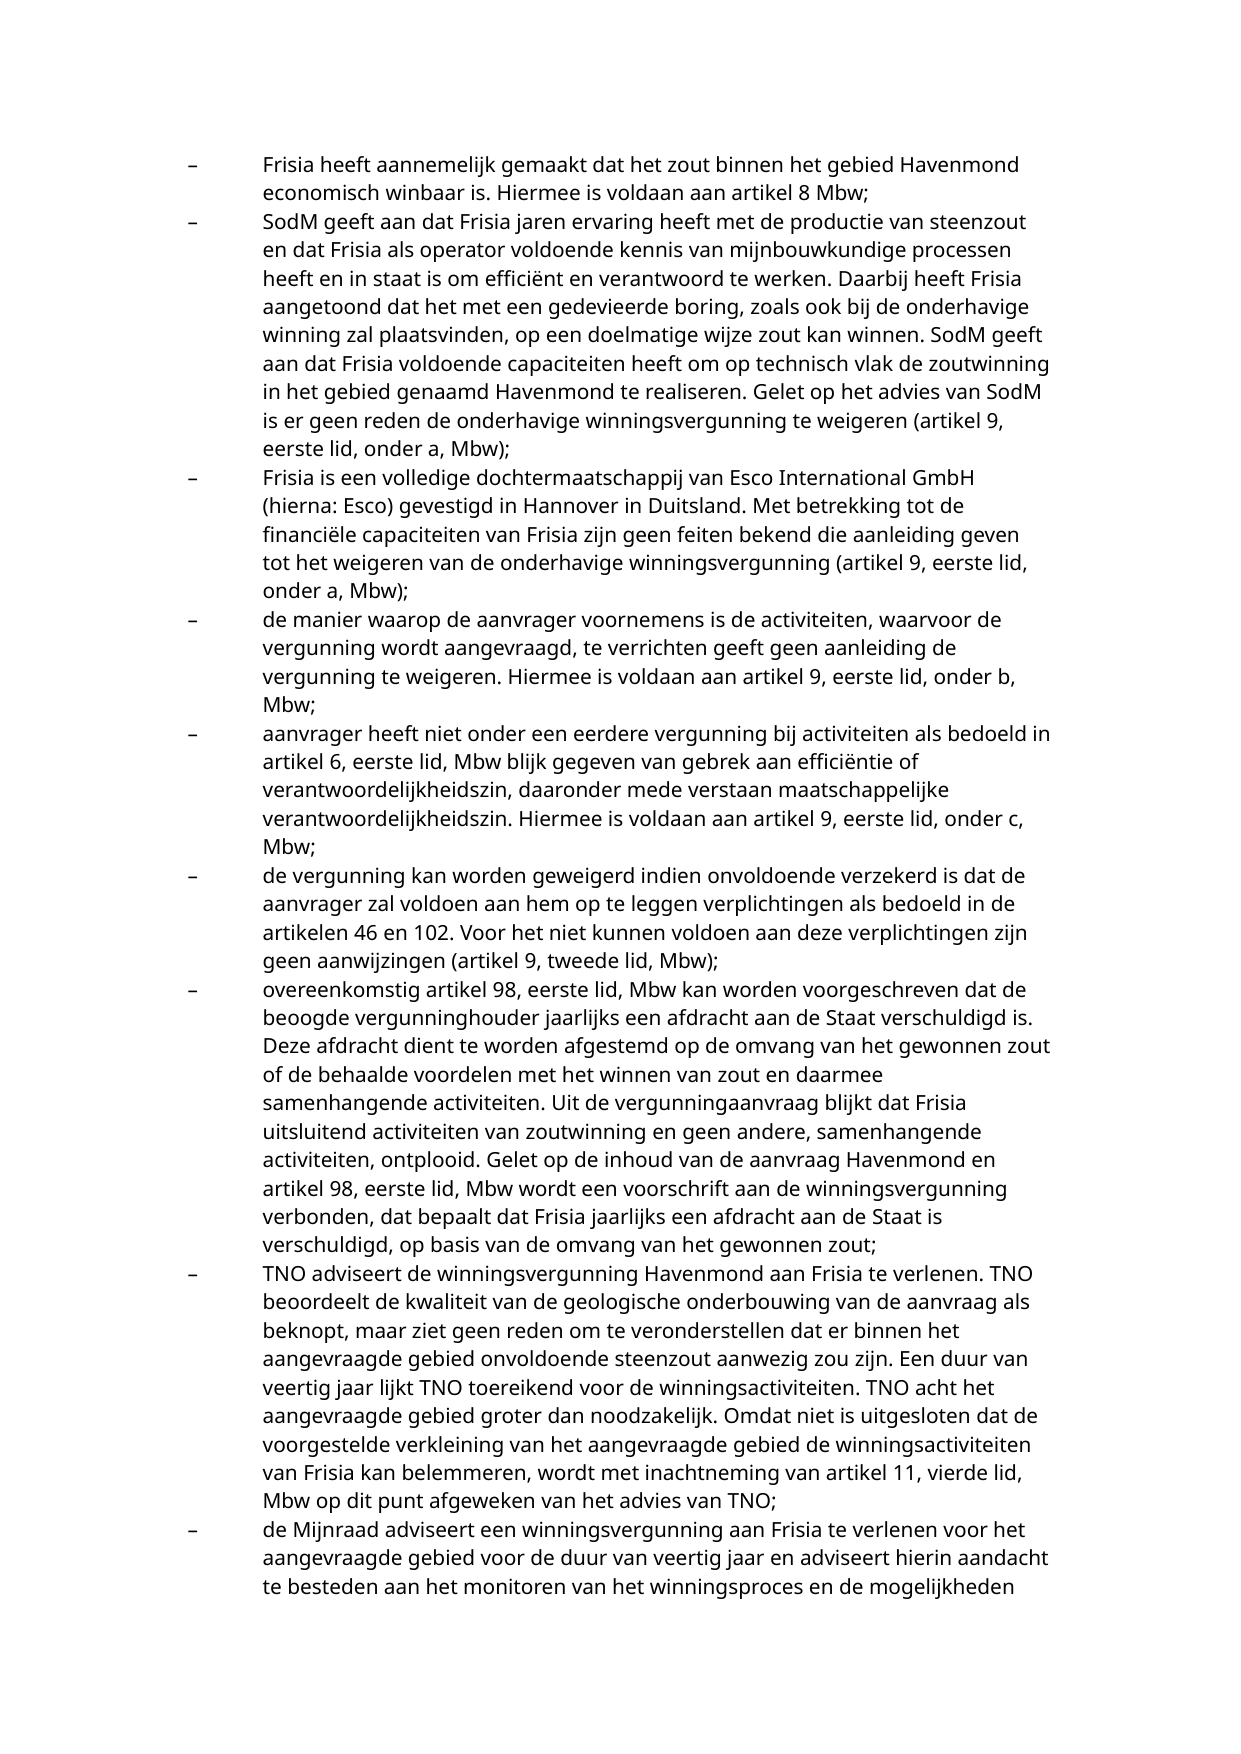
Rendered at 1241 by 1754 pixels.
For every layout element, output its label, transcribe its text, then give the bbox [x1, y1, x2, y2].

list de vergunning kan worden geweigerd indien onvoldoende verzekerd is dat de aanvrager zal voldoen aan hem op te leggen verplichtingen als bedoeld in de artikelen 46 en 102. Voor het niet kunnen voldoen aan deze verplichtingen zijn geen aanwijzingen (artikel 9, tweede lid, Mbw); [187, 861, 1053, 975]
list TNO adviseert de winningsvergunning Havenmond aan Frisia te verlenen. TNO beoordeelt de kwaliteit van de geologische onderbouwing van de aanvraag als beknopt, maar ziet geen reden om te veronderstellen dat er binnen het aangevraagde gebied onvoldoende steenzout aanwezig zou zijn. Een duur van veertig jaar lijkt TNO toereikend voor de winningsactiviteiten. TNO acht het aangevraagde gebied groter dan noodzakelijk. Omdat niet is uitgesloten dat de voorgestelde verkleining van het aangevraagde gebied de winningsactiviteiten van Frisia kan belemmeren, wordt met inachtneming van artikel 11, vierde lid, Mbw op dit punt afgeweken van het advies van TNO; [187, 1259, 1053, 1515]
list Frisia heeft aannemelijk gemaakt dat het zout binnen het gebied Havenmond economisch winbaar is. Hiermee is voldaan aan artikel 8 Mbw; [187, 150, 1053, 207]
list aanvrager heeft niet onder een eerdere vergunning bij activiteiten als bedoeld in artikel 6, eerste lid, Mbw blijk gegeven van gebrek aan efficiëntie of verantwoordelijkheidszin, daaronder mede verstaan maatschappelijke verantwoordelijkheidszin. Hiermee is voldaan aan artikel 9, eerste lid, onder c, Mbw; [187, 719, 1053, 861]
list Frisia is een volledige dochtermaatschappij van Esco International GmbH (hierna: Esco) gevestigd in Hannover in Duitsland. Met betrekking tot de financiële capaciteiten van Frisia zijn geen feiten bekend die aanleiding geven tot het weigeren van de onderhavige winningsvergunning (artikel 9, eerste lid, onder a, Mbw); [187, 463, 1053, 605]
list SodM geeft aan dat Frisia jaren ervaring heeft met de productie van steenzout en dat Frisia als operator voldoende kennis van mijnbouwkundige processen heeft en in staat is om efficiënt en verantwoord te werken. Daarbij heeft Frisia aangetoond dat het met een gedevieerde boring, zoals ook bij de onderhavige winning zal plaatsvinden, op een doelmatige wijze zout kan winnen. SodM geeft aan dat Frisia voldoende capaciteiten heeft om op technisch vlak de zoutwinning in het gebied genaamd Havenmond te realiseren. Gelet op het advies van SodM is er geen reden de onderhavige winningsvergunning te weigeren (artikel 9, eerste lid, onder a, Mbw); [187, 207, 1053, 463]
list de manier waarop de aanvrager voornemens is de activiteiten, waarvoor de vergunning wordt aangevraagd, te verrichten geeft geen aanleiding de vergunning te weigeren. Hiermee is voldaan aan artikel 9, eerste lid, onder b, Mbw; [187, 605, 1053, 719]
list overeenkomstig artikel 98, eerste lid, Mbw kan worden voorgeschreven dat de beoogde vergunninghouder jaarlijks een afdracht aan de Staat verschuldigd is. Deze afdracht dient te worden afgestemd op de omvang van het gewonnen zout of de behaalde voordelen met het winnen van zout en daarmee samenhangende activiteiten. Uit de vergunningaanvraag blijkt dat Frisia uitsluitend activiteiten van zoutwinning en geen andere, samenhangende activiteiten, ontplooid. Gelet op de inhoud van de aanvraag Havenmond en artikel 98, eerste lid, Mbw wordt een voorschrift aan de winningsvergunning verbonden, dat bepaalt dat Frisia jaarlijks een afdracht aan de Staat is verschuldigd, op basis van de omvang van het gewonnen zout; [187, 975, 1053, 1259]
list de Mijnraad adviseert een winningsvergunning aan Frisia te verlenen voor het aangevraagde gebied voor de duur van veertig jaar en adviseert hierin aandacht te besteden aan het monitoren van het winningsproces en de mogelijkheden [187, 1515, 1053, 1600]
